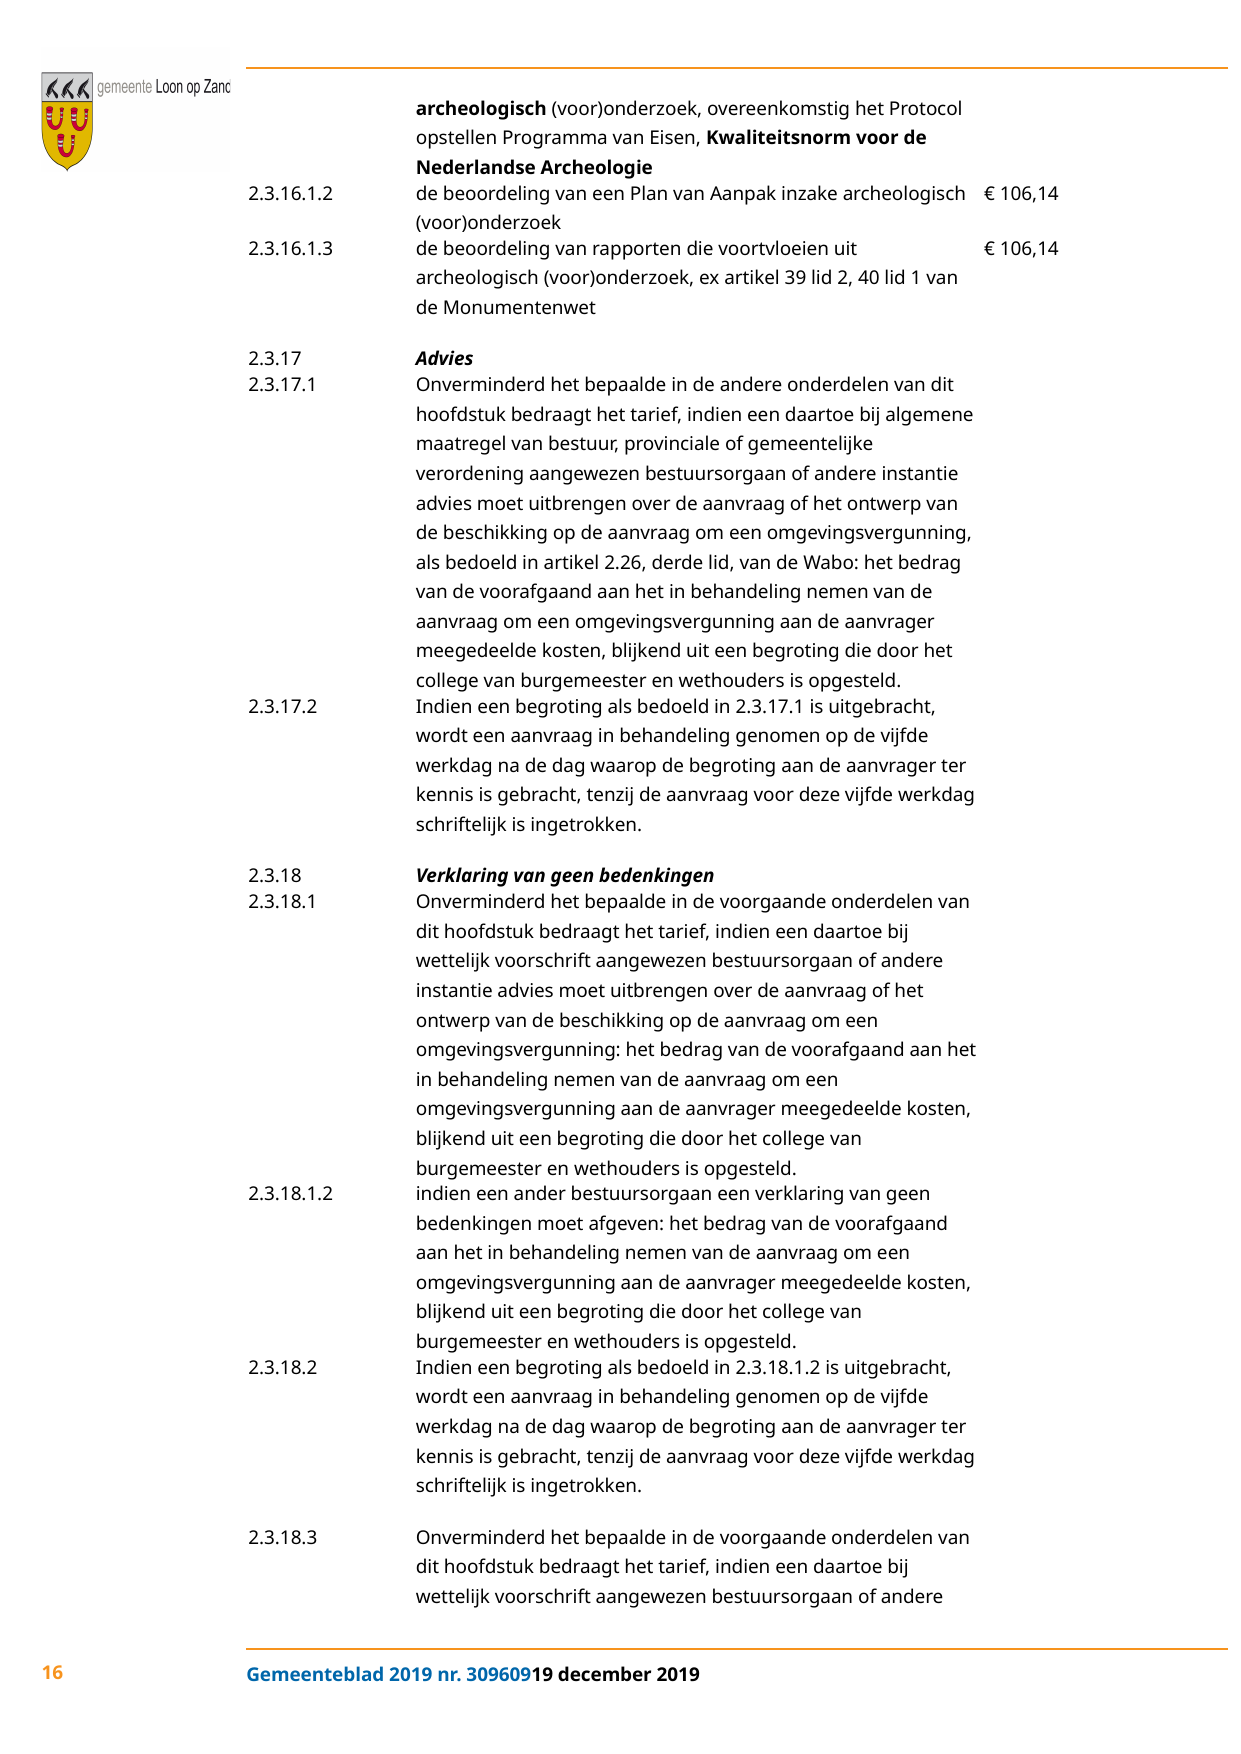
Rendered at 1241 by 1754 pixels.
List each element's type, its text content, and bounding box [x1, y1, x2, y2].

table_cell [984, 1524, 1152, 1609]
table_cell [984, 1180, 1152, 1354]
table_cell 2.3.18.1.2 [248, 1180, 416, 1354]
table_cell Verklaring van geen bedenkingen [416, 863, 984, 888]
table_cell 2.3.17 [248, 346, 416, 371]
table_cell 2.3.18.1 [248, 889, 416, 1180]
table_cell indien een ander bestuursorgaan een verklaring van geen bedenkingen moet afgeven: het bedrag van de voorafgaand aan het in behandeling nemen van de aanvraag om een omgevingsvergunning aan de aanvrager meegedeelde kosten, blijkend uit een begroting die door het college van burgemeester en wethouders is opgesteld. [416, 1180, 984, 1354]
table_cell [984, 693, 1152, 837]
table_cell [984, 837, 1152, 863]
table_cell 2.3.17.2 [248, 693, 416, 837]
table_cell [248, 837, 416, 863]
table_cell Onverminderd het bepaalde in de voorgaande onderdelen van dit hoofdstuk bedraagt het tarief, indien een daartoe bij wettelijk voorschrift aangewezen bestuursorgaan of andere instantie advies moet uitbrengen over de aanvraag of het ontwerp van de beschikking op de aanvraag om een omgevingsvergunning: het bedrag van de voorafgaand aan het in behandeling nemen van de aanvraag om een omgevingsvergunning aan de aanvrager meegedeelde kosten, blijkend uit een begroting die door het college van burgemeester en wethouders is opgesteld. [416, 889, 984, 1180]
table_cell [416, 1498, 984, 1524]
table_cell [984, 1498, 1152, 1524]
table_cell Indien een begroting als bedoeld in 2.3.18.1.2 is uitgebracht, wordt een aanvraag in behandeling genomen op de vijfde werkdag na de dag waarop de begroting aan de aanvrager ter kennis is gebracht, tenzij de aanvraag voor deze vijfde werkdag schriftelijk is ingetrokken. [416, 1354, 984, 1498]
table_cell Indien een begroting als bedoeld in 2.3.17.1 is uitgebracht, wordt een aanvraag in behandeling genomen op de vijfde werkdag na de dag waarop de begroting aan de aanvrager ter kennis is gebracht, tenzij de aanvraag voor deze vijfde werkdag schriftelijk is ingetrokken. [416, 693, 984, 837]
table_cell [984, 863, 1152, 888]
table_cell Advies [416, 346, 984, 371]
table_cell 2.3.16.1.3 [248, 235, 416, 320]
table_cell [416, 320, 984, 346]
table_cell [248, 320, 416, 346]
table_cell Onverminderd het bepaalde in de voorgaande onderdelen van dit hoofdstuk bedraagt het tarief, indien een daartoe bij wettelijk voorschrift aangewezen bestuursorgaan of andere [416, 1524, 984, 1609]
table_cell archeologisch (voor)onderzoek, overeenkomstig het Protocol opstellen Programma van Eisen, Kwaliteitsnorm voor de Nederlandse Archeologie [416, 95, 984, 180]
table_cell [416, 837, 984, 863]
table_cell [984, 95, 1152, 180]
table_cell Onverminderd het bepaalde in de andere onderdelen van dit hoofdstuk bedraagt het tarief, indien een daartoe bij algemene maatregel van bestuur, provinciale of gemeentelijke verordening aangewezen bestuursorgaan of andere instantie advies moet uitbrengen over de aanvraag of het ontwerp van de beschikking op de aanvraag om een omgevingsvergunning, als bedoeld in artikel 2.26, derde lid, van de Wabo: het bedrag van de voorafgaand aan het in behandeling nemen van de aanvraag om een omgevingsvergunning aan de aanvrager meegedeelde kosten, blijkend uit een begroting die door het college van burgemeester en wethouders is opgesteld. [416, 371, 984, 693]
table_cell de beoordeling van rapporten die voortvloeien uit archeologisch (voor)onderzoek, ex artikel 39 lid 2, 40 lid 1 van de Monumentenwet [416, 235, 984, 320]
table_cell [248, 95, 416, 180]
table_cell de beoordeling van een Plan van Aanpak inzake archeologisch (voor)onderzoek [416, 180, 984, 235]
table_cell € 106,14 [984, 180, 1152, 235]
table_cell € 106,14 [984, 235, 1152, 320]
table_cell [248, 1498, 416, 1524]
table_cell [984, 346, 1152, 371]
table_cell 2.3.18.2 [248, 1354, 416, 1498]
table_cell 2.3.16.1.2 [248, 180, 416, 235]
table_cell [984, 889, 1152, 1180]
table_cell [984, 371, 1152, 693]
picture [41, 47, 231, 172]
table_cell 2.3.17.1 [248, 371, 416, 693]
table_cell 2.3.18.3 [248, 1524, 416, 1609]
table_cell [984, 1354, 1152, 1498]
table_cell [984, 320, 1152, 346]
table_cell 2.3.18 [248, 863, 416, 888]
